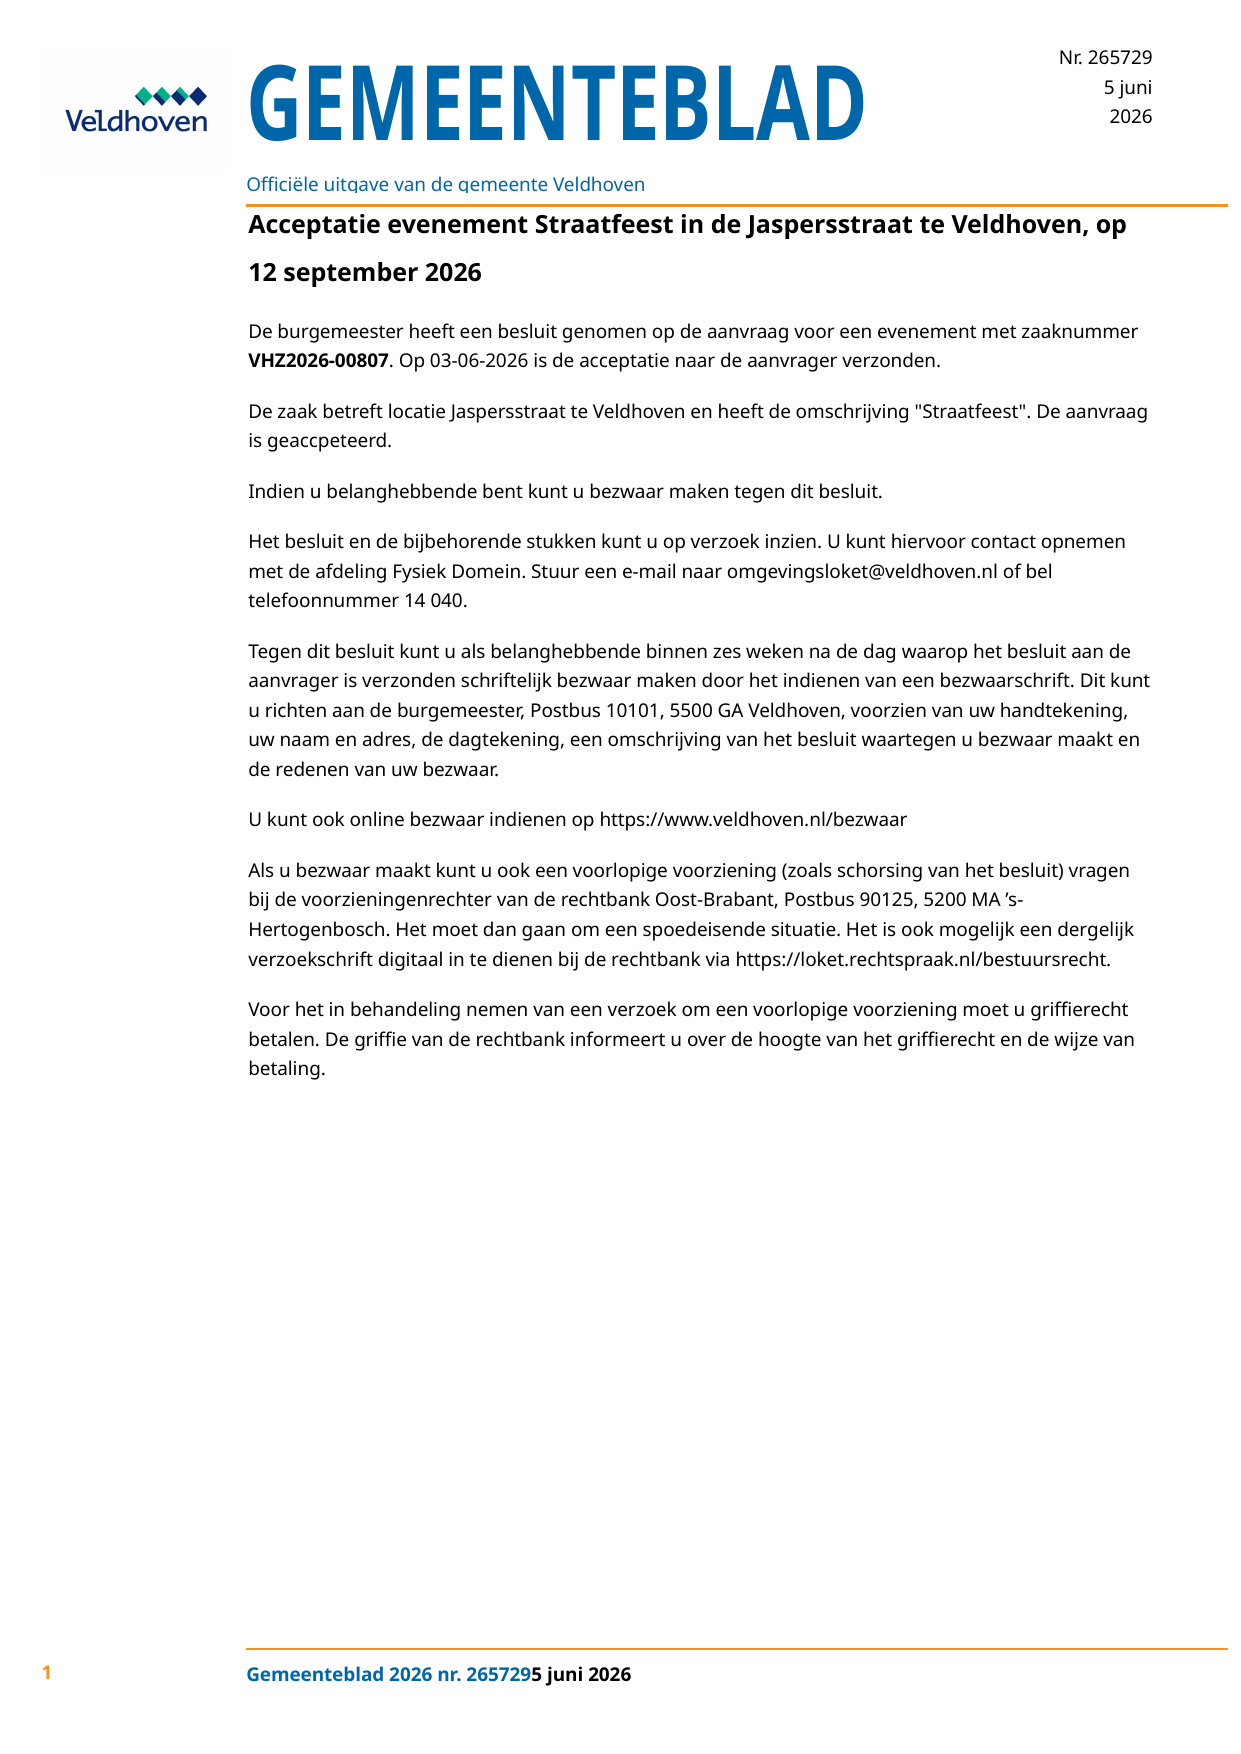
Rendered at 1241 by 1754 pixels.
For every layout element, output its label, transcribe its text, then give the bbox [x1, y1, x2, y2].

text Indien u belanghebbende bent kunt u bezwaar maken tegen dit besluit. [248, 478, 1152, 504]
text U kunt ook online bezwaar indienen op https://www.veldhoven.nl/bezwaar [248, 807, 1152, 832]
text Acceptatie evenement Straatfeest in de Jaspersstraat te Veldhoven, op 12 september 2026 [248, 207, 1152, 288]
text De zaak betreft locatie Jaspersstraat te Veldhoven en heeft de omschrijving "Straatfeest". De aanvraag is geaccpeteerd. [248, 398, 1152, 453]
text Tegen dit besluit kunt u als belanghebbende binnen zes weken na de dag waarop het besluit aan de aanvrager is verzonden schriftelijk bezwaar maken door het indienen van een bezwaarschrift. Dit kunt u richten aan de burgemeester, Postbus 10101, 5500 GA Veldhoven, voorzien van uw handtekening, uw naam en adres, de dagtekening, een omschrijving van het besluit waartegen u bezwaar maakt en de redenen van uw bezwaar. [248, 638, 1152, 782]
text Als u bezwaar maakt kunt u ook een voorlopige voorziening (zoals schorsing van het besluit) vragen bij de voorzieningenrechter van de rechtbank Oost-Brabant, Postbus 90125, 5200 MA ’s-Hertogenbosch. Het moet dan gaan om een spoedeisende situatie. Het is ook mogelijk een dergelijk verzoekschrift digitaal in te dienen bij de rechtbank via https://loket.rechtspraak.nl/bestuursrecht. [248, 857, 1152, 972]
text De burgemeester heeft een besluit genomen op de aanvraag voor een evenement met zaaknummer VHZ2026-00807. Op 03-06-2026 is de acceptatie naar de aanvrager verzonden. [248, 318, 1152, 373]
text Het besluit en de bijbehorende stukken kunt u op verzoek inzien. U kunt hiervoor contact opnemen met de afdeling Fysiek Domein. Stuur een e-mail naar omgevingsloket@veldhoven.nl of bel telefoonnummer 14 040. [248, 528, 1152, 613]
text Voor het in behandeling nemen van een verzoek om een voorlopige voorziening moet u griffierecht betalen. De griffie van de rechtbank informeert u over de hoogte van het griffierecht en de wijze van betaling. [248, 996, 1152, 1081]
picture [41, 47, 231, 172]
